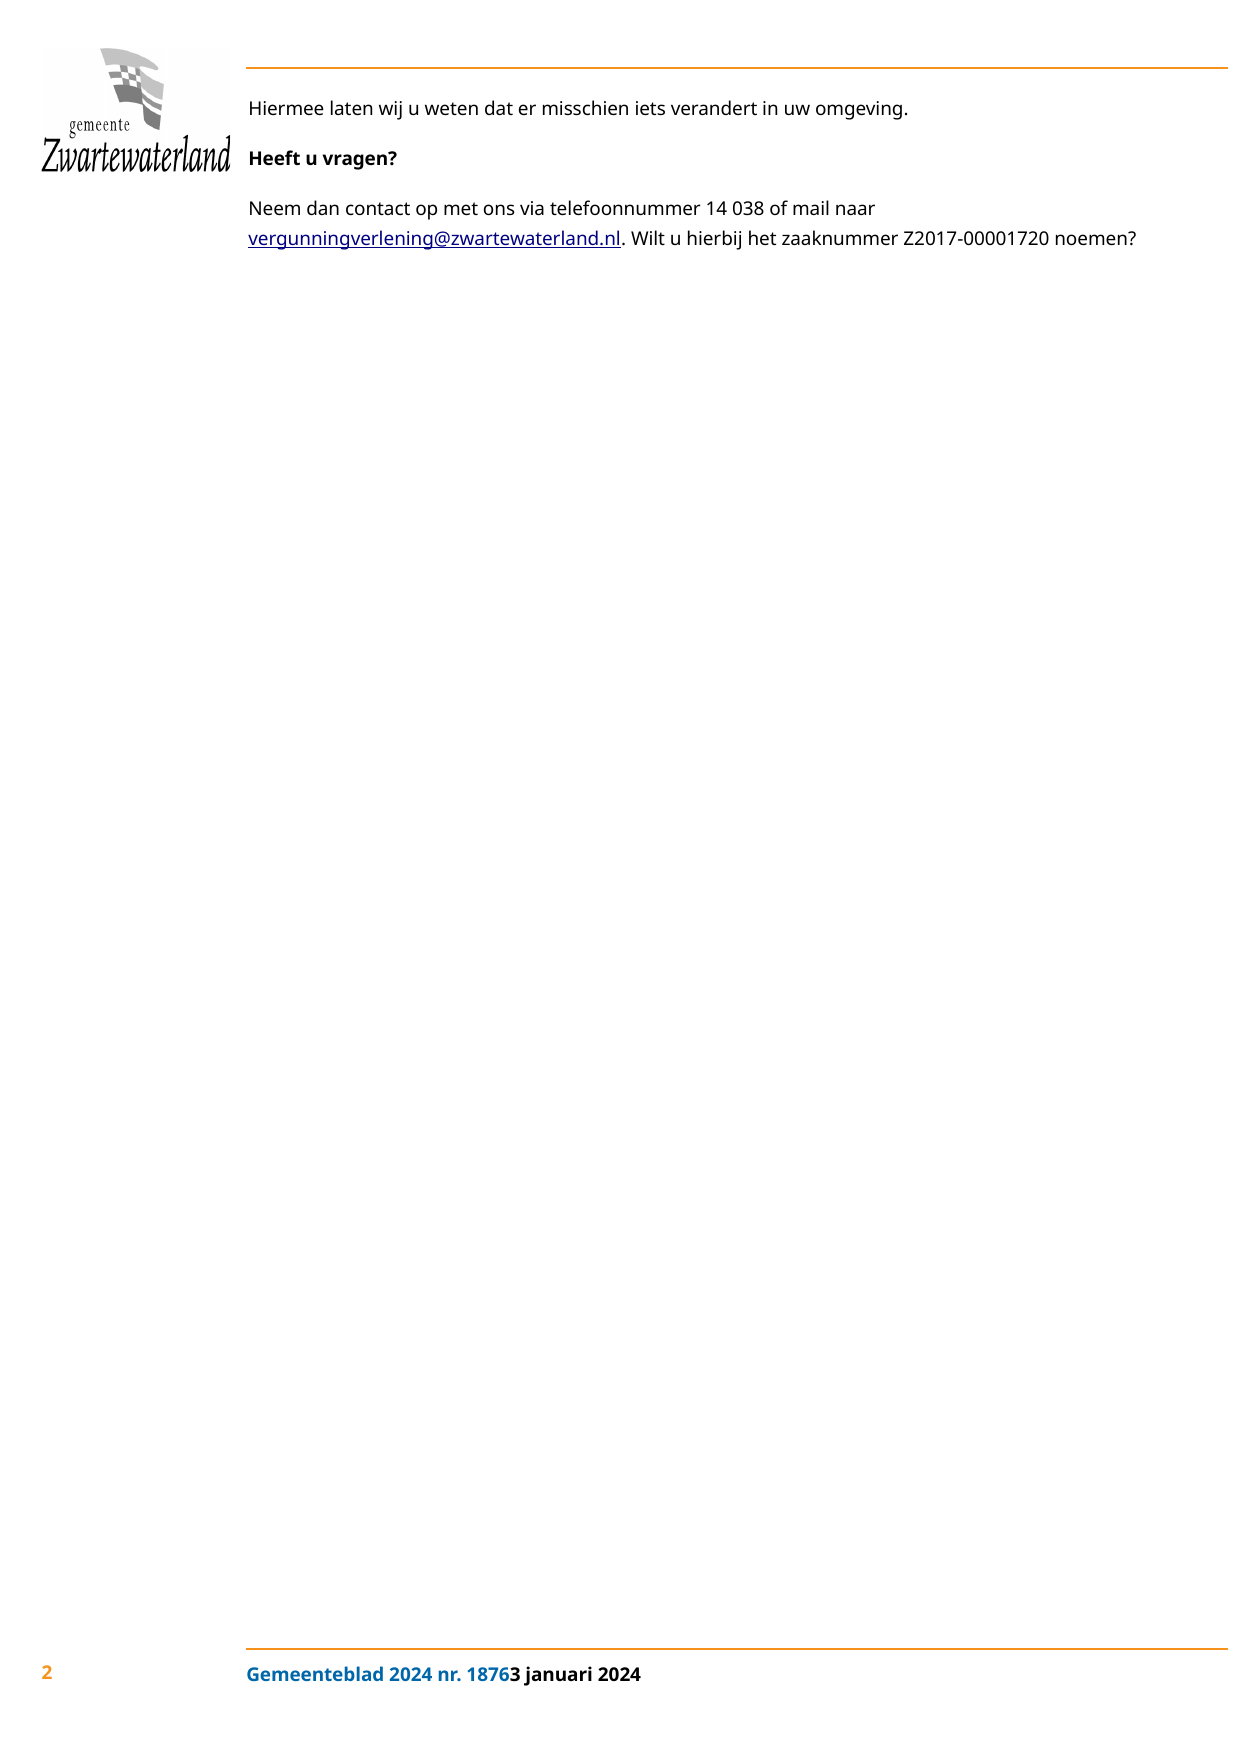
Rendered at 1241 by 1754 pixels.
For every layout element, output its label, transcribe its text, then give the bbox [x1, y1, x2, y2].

text Heeft u vragen? [248, 145, 1152, 171]
picture [41, 47, 231, 172]
text Hiermee laten wij u weten dat er misschien iets verandert in uw omgeving. [248, 95, 1152, 121]
text Neem dan contact op met ons via telefoonnummer 14 038 of mail naar vergunningverlening@zwartewaterland.nl. Wilt u hierbij het zaaknummer Z2017-00001720 noemen? [248, 196, 1152, 251]
